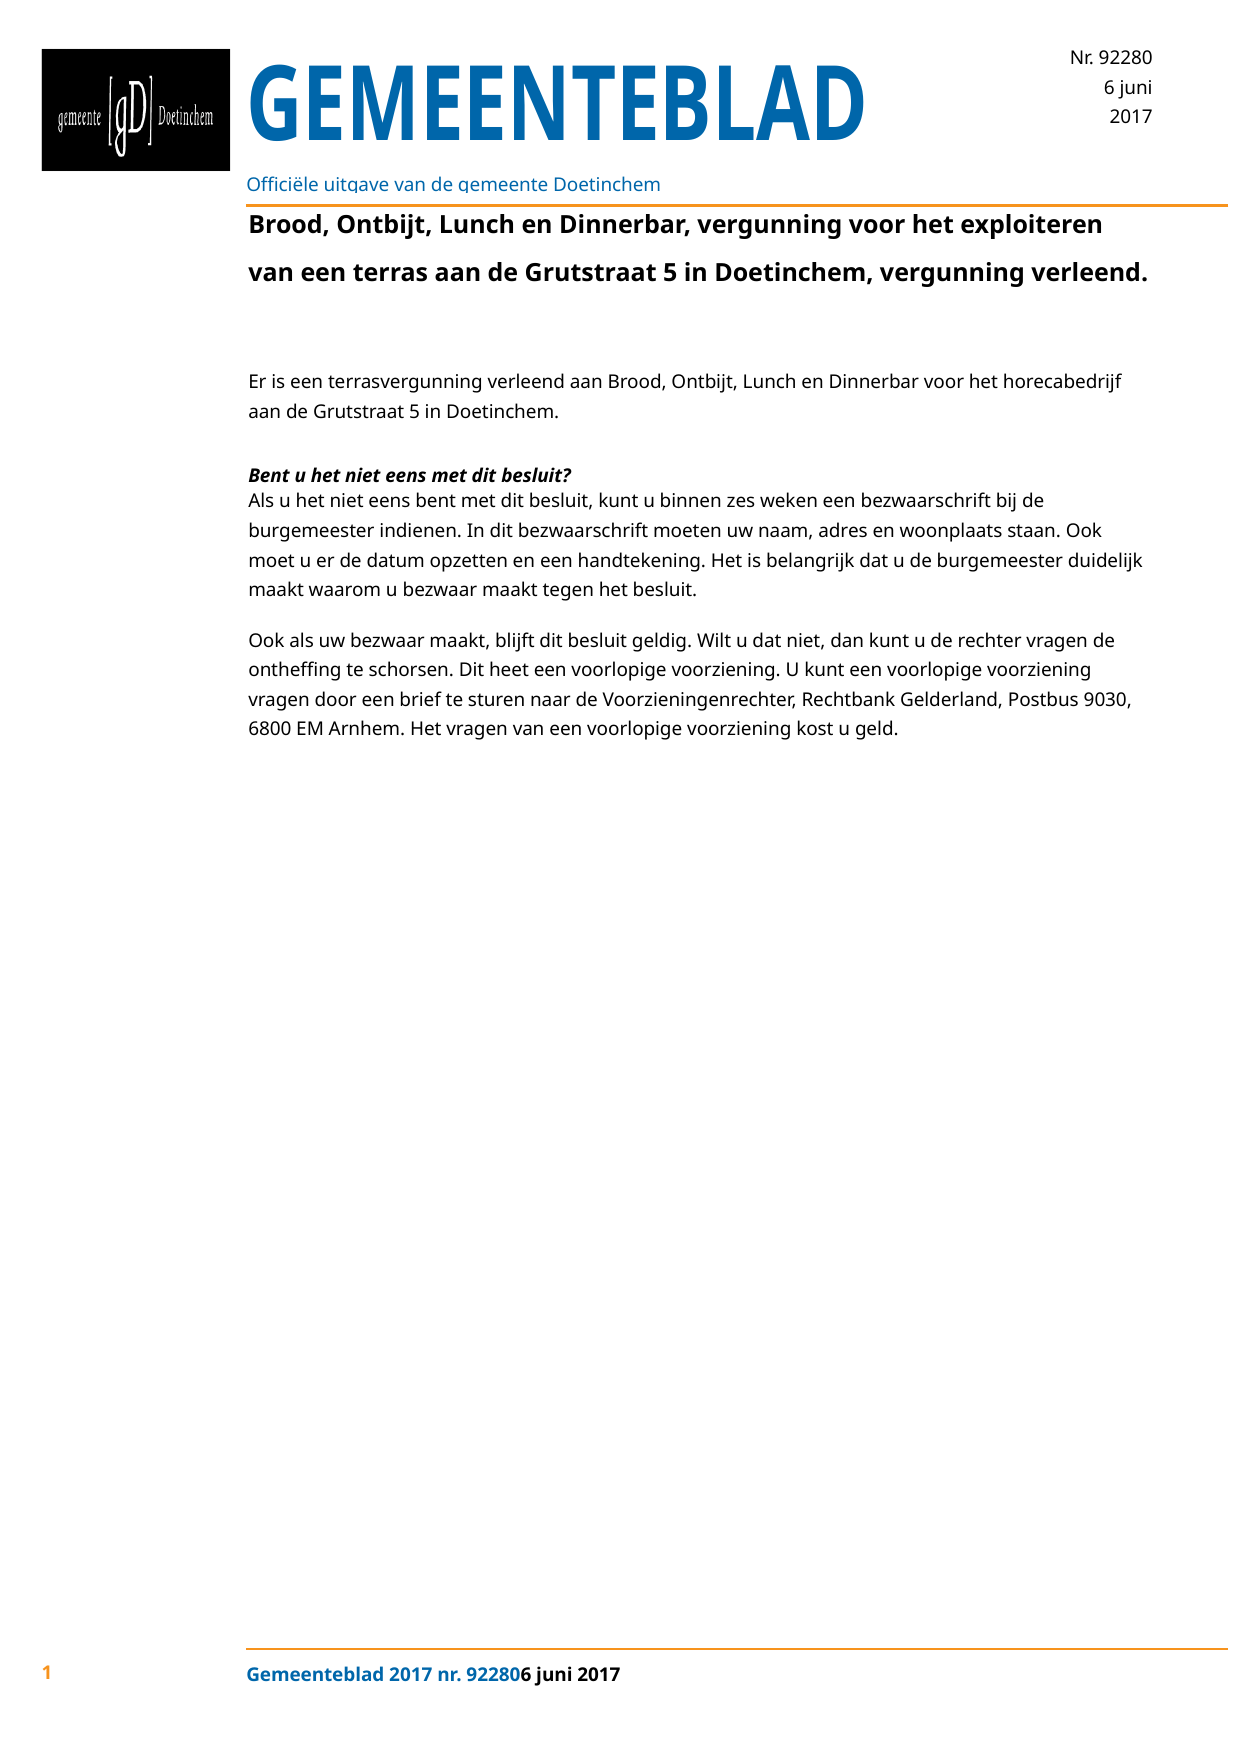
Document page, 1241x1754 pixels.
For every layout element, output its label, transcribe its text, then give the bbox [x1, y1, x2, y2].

text Er is een terrasvergunning verleend aan Brood, Ontbijt, Lunch en Dinnerbar voor het horecabedrijf aan de Grutstraat 5 in Doetinchem. [248, 368, 1152, 424]
text Brood, Ontbijt, Lunch en Dinnerbar, vergunning voor het exploiteren van een terras aan de Grutstraat 5 in Doetinchem, vergunning verleend. [248, 207, 1152, 288]
text Ook als uw bezwaar maakt, blijft dit besluit geldig. Wilt u dat niet, dan kunt u de rechter vragen de ontheffing te schorsen. Dit heet een voorlopige voorziening. U kunt een voorlopige voorziening vragen door een brief te sturen naar de Voorzieningenrechter, Rechtbank Gelderland, Postbus 9030, 6800 EM Arnhem. Het vragen van een voorlopige voorziening kost u geld. [248, 627, 1152, 741]
text Als u het niet eens bent met dit besluit, kunt u binnen zes weken een bezwaarschrift bij de burgemeester indienen. In dit bezwaarschrift moeten uw naam, adres en woonplaats staan. Ook moet u er de datum opzetten en een handtekening. Het is belangrijk dat u de burgemeester duidelijk maakt waarom u bezwaar maakt tegen het besluit. [248, 488, 1152, 602]
text Bent u het niet eens met dit besluit? [248, 462, 1152, 488]
picture [41, 47, 231, 172]
